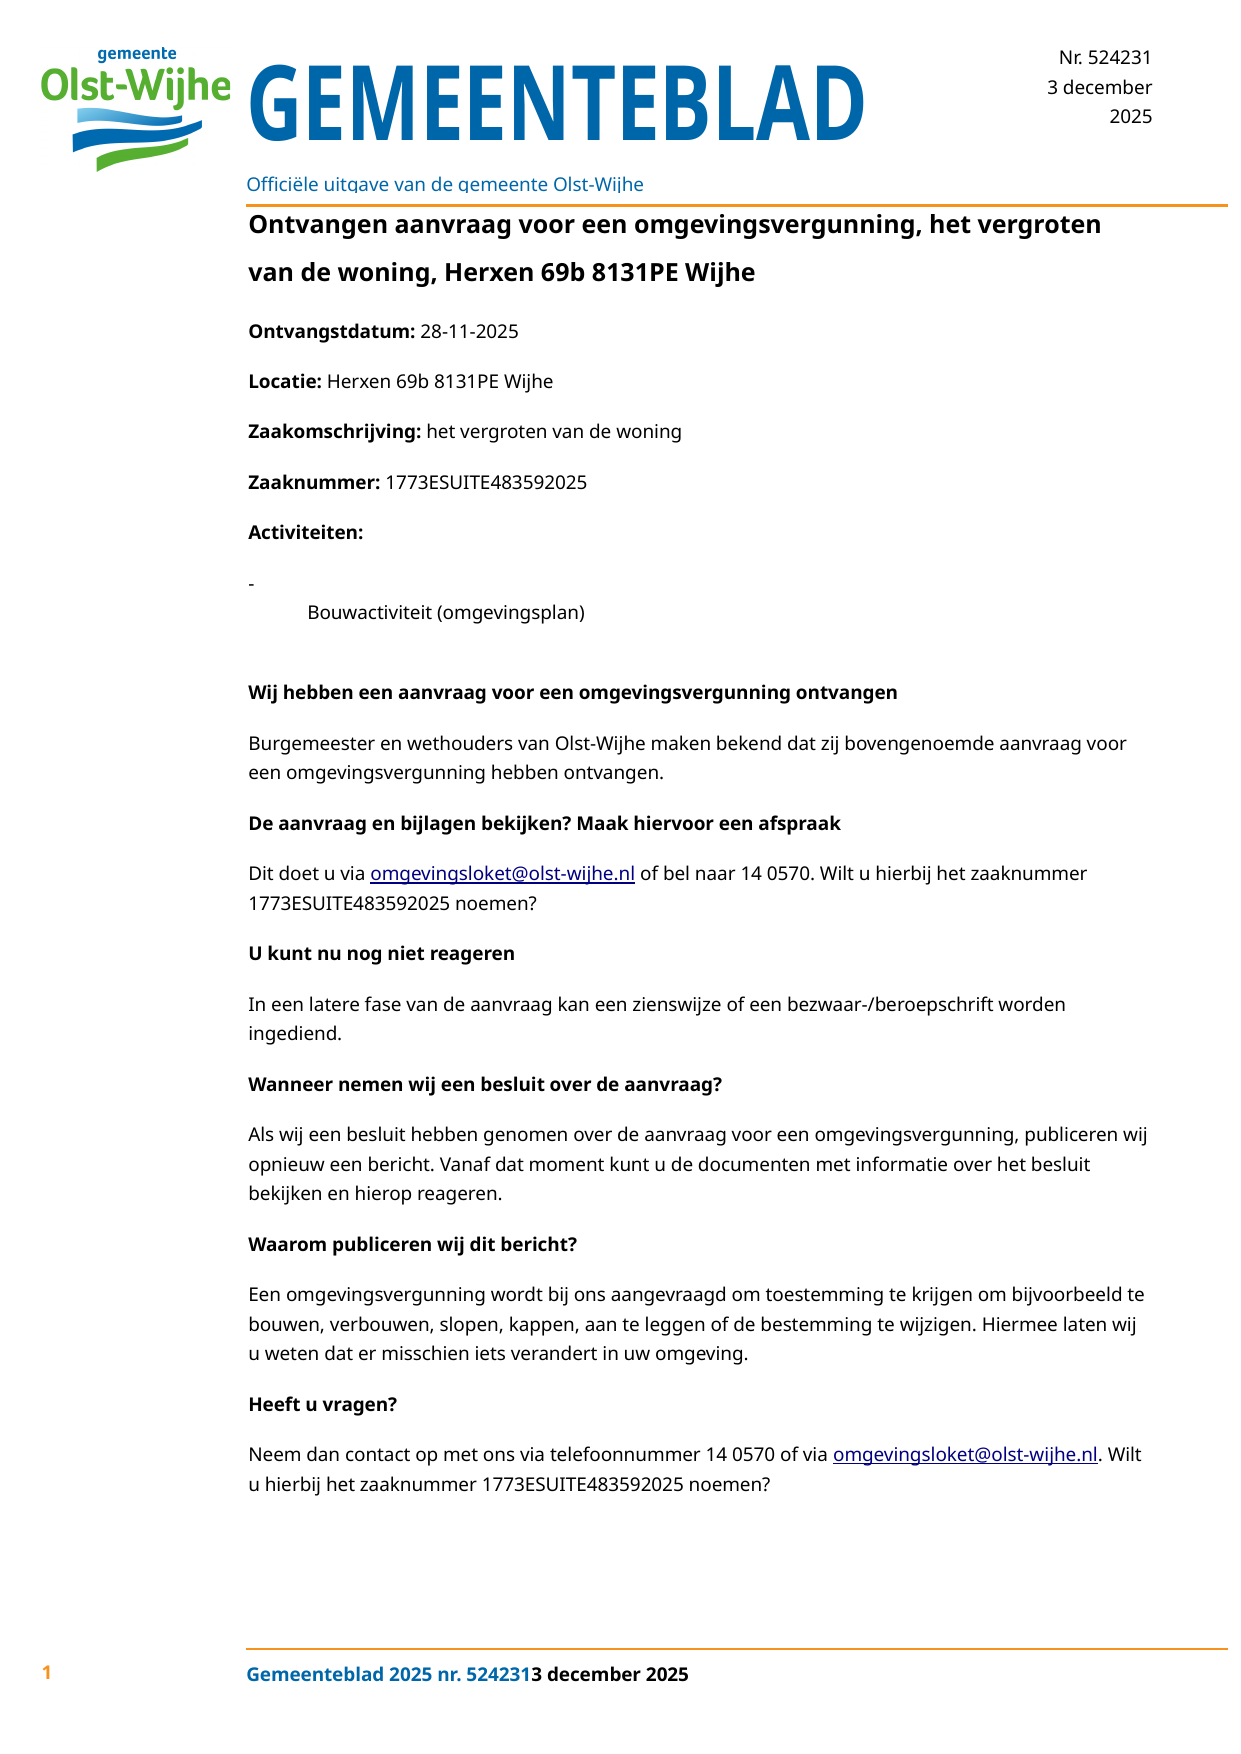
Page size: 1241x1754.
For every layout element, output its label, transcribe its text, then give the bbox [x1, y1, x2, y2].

text Burgemeester en wethouders van Olst-Wijhe maken bekend dat zij bovengenoemde aanvraag voor een omgevingsvergunning hebben ontvangen. [248, 730, 1152, 785]
text Ontvangstdatum: 28-11-2025 [248, 318, 1152, 344]
text In een latere fase van de aanvraag kan een zienswijze of een bezwaar-/beroepschrift worden ingediend. [248, 991, 1152, 1046]
text Als wij een besluit hebben genomen over de aanvraag voor een omgevingsvergunning, publiceren wij opnieuw een bericht. Vanaf dat moment kunt u de documenten met informatie over het besluit bekijken en hierop reageren. [248, 1121, 1152, 1206]
text Wanneer nemen wij een besluit over de aanvraag? [248, 1071, 1152, 1097]
text U kunt nu nog niet reageren [248, 940, 1152, 966]
text Heeft u vragen? [248, 1391, 1152, 1417]
list Bouwactiviteit (omgevingsplan) [248, 599, 1152, 625]
text Zaakomschrijving: het vergroten van de woning [248, 419, 1152, 444]
picture [41, 47, 231, 172]
text Locatie: Herxen 69b 8131PE Wijhe [248, 368, 1152, 394]
text Wij hebben een aanvraag voor een omgevingsvergunning ontvangen [248, 679, 1152, 705]
text Een omgevingsvergunning wordt bij ons aangevraagd om toestemming te krijgen om bijvoorbeeld te bouwen, verbouwen, slopen, kappen, aan te leggen of de bestemming te wijzigen. Hiermee laten wij u weten dat er misschien iets verandert in uw omgeving. [248, 1281, 1152, 1366]
text Zaaknummer: 1773ESUITE483592025 [248, 469, 1152, 495]
text De aanvraag en bijlagen bekijken? Maak hiervoor een afspraak [248, 810, 1152, 836]
text Activiteiten: [248, 519, 1152, 545]
text Neem dan contact op met ons via telefoonnummer 14 0570 of via omgevingsloket@olst-wijhe.nl. Wilt u hierbij het zaaknummer 1773ESUITE483592025 noemen? [248, 1441, 1152, 1497]
text Dit doet u via omgevingsloket@olst-wijhe.nl of bel naar 14 0570. Wilt u hierbij het zaaknummer 1773ESUITE483592025 noemen? [248, 860, 1152, 916]
text Waarom publiceren wij dit bericht? [248, 1231, 1152, 1257]
text Ontvangen aanvraag voor een omgevingsvergunning, het vergroten van de woning, Herxen 69b 8131PE Wijhe [248, 207, 1152, 288]
